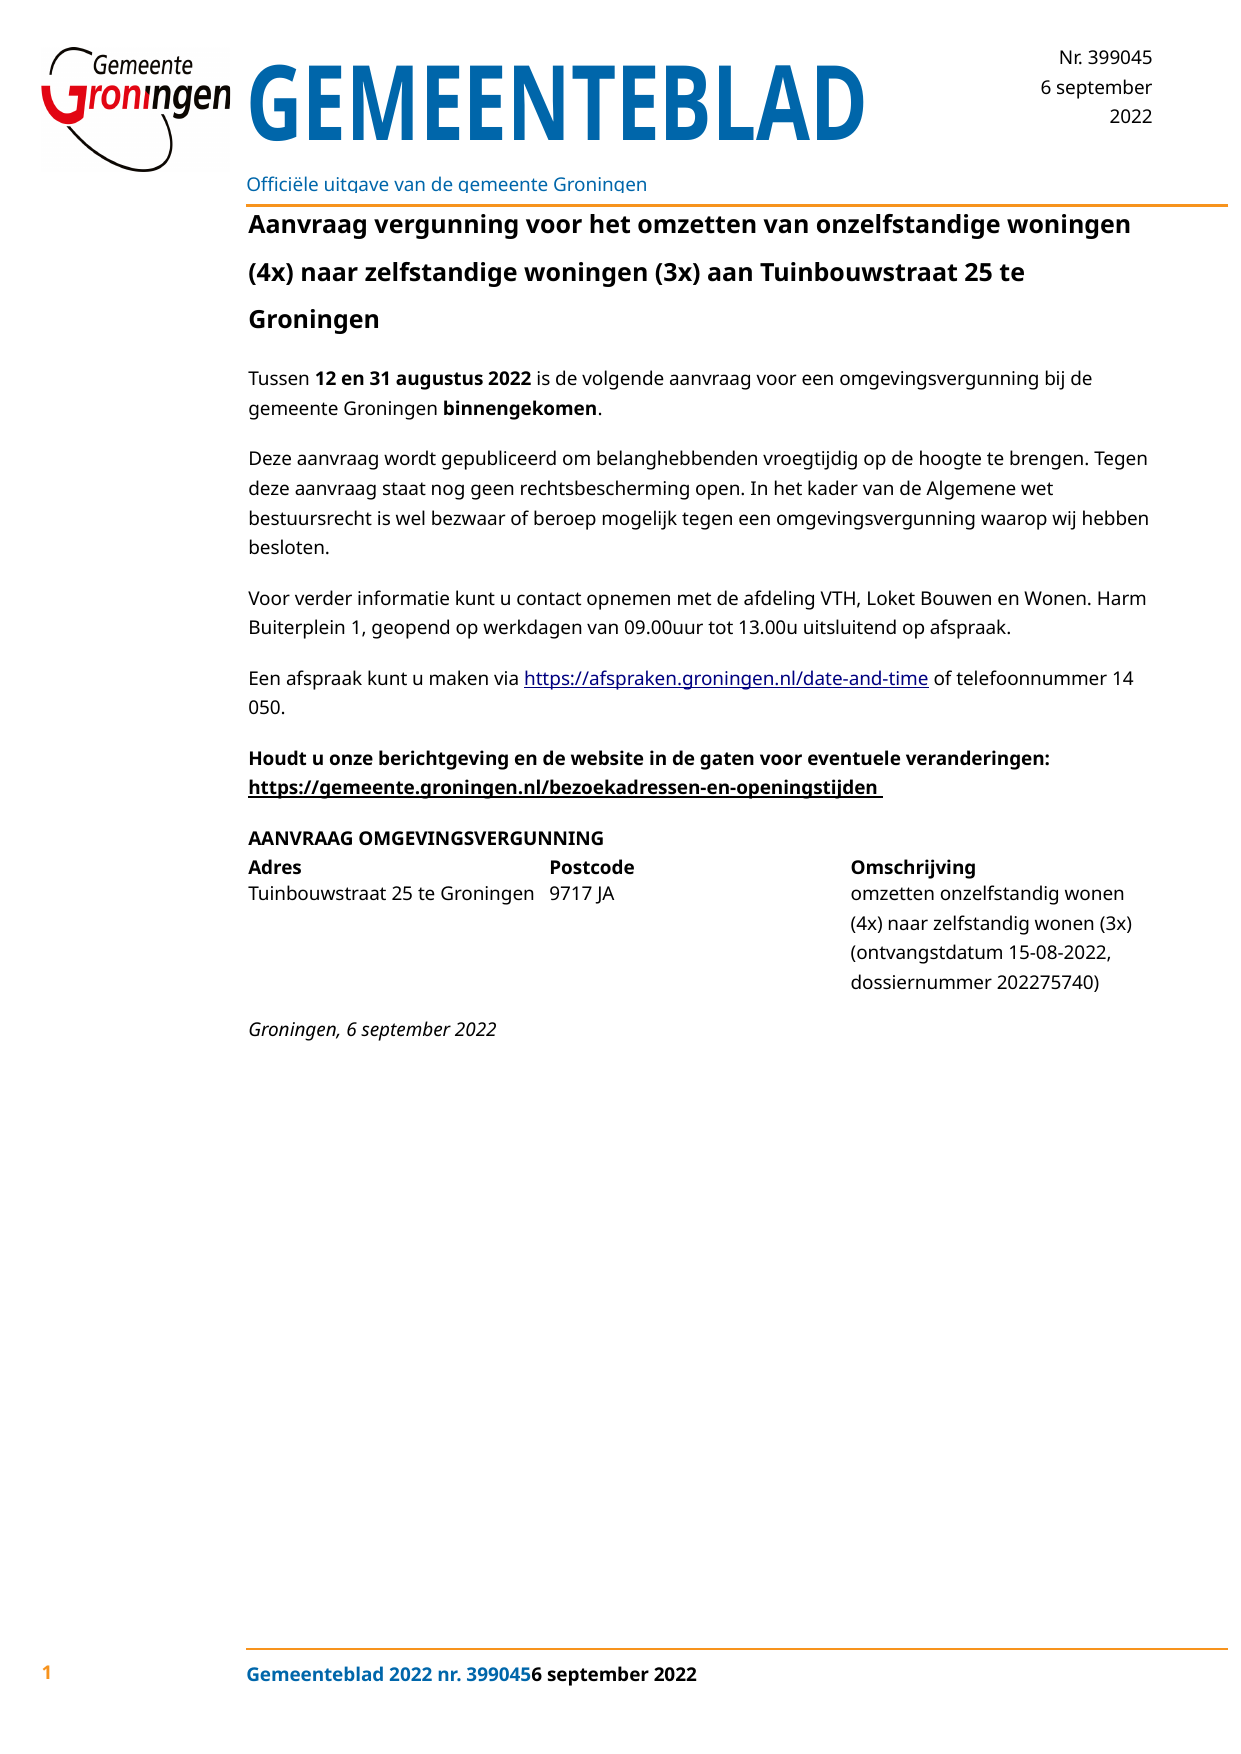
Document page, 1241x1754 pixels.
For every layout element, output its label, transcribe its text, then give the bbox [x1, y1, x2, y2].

text AANVRAAG OMGEVINGSVERGUNNING [248, 825, 1152, 850]
table_header Postcode [549, 854, 850, 880]
text Voor verder informatie kunt u contact opnemen met de afdeling VTH, Loket Bouwen en Wonen. Harm Buiterplein 1, geopend op werkdagen van 09.00uur tot 13.00u uitsluitend op afspraak. [248, 585, 1152, 640]
table_cell Tuinbouwstraat 25 te Groningen [248, 880, 549, 994]
table_header Omschrijving [850, 854, 1152, 880]
text Aanvraag vergunning voor het omzetten van onzelfstandige woningen (4x) naar zelfstandige woningen (3x) aan Tuinbouwstraat 25 te Groningen [248, 207, 1152, 336]
text Groningen, 6 september 2022 [248, 1016, 1152, 1042]
text Een afspraak kunt u maken via https://afspraken.groningen.nl/date-and-time of telefoonnummer 14 050. [248, 665, 1152, 720]
table_cell 9717 JA [549, 880, 850, 994]
text Deze aanvraag wordt gepubliceerd om belanghebbenden vroegtijdig op de hoogte te brengen. Tegen deze aanvraag staat nog geen rechtsbescherming open. In het kader van de Algemene wet bestuursrecht is wel bezwaar of beroep mogelijk tegen een omgevingsvergunning waarop wij hebben besloten. [248, 446, 1152, 560]
text Houdt u onze berichtgeving en de website in de gaten voor eventuele veranderingen: https://gemeente.groningen.nl/bezoekadressen-en-openingstijden [248, 745, 1152, 800]
picture [41, 47, 231, 172]
table_header Adres [248, 854, 549, 880]
text Tussen 12 en 31 augustus 2022 is de volgende aanvraag voor een omgevingsvergunning bij de gemeente Groningen binnengekomen. [248, 366, 1152, 421]
table_cell omzetten onzelfstandig wonen (4x) naar zelfstandig wonen (3x) (ontvangstdatum 15-08-2022, dossiernummer 202275740) [850, 880, 1152, 994]
